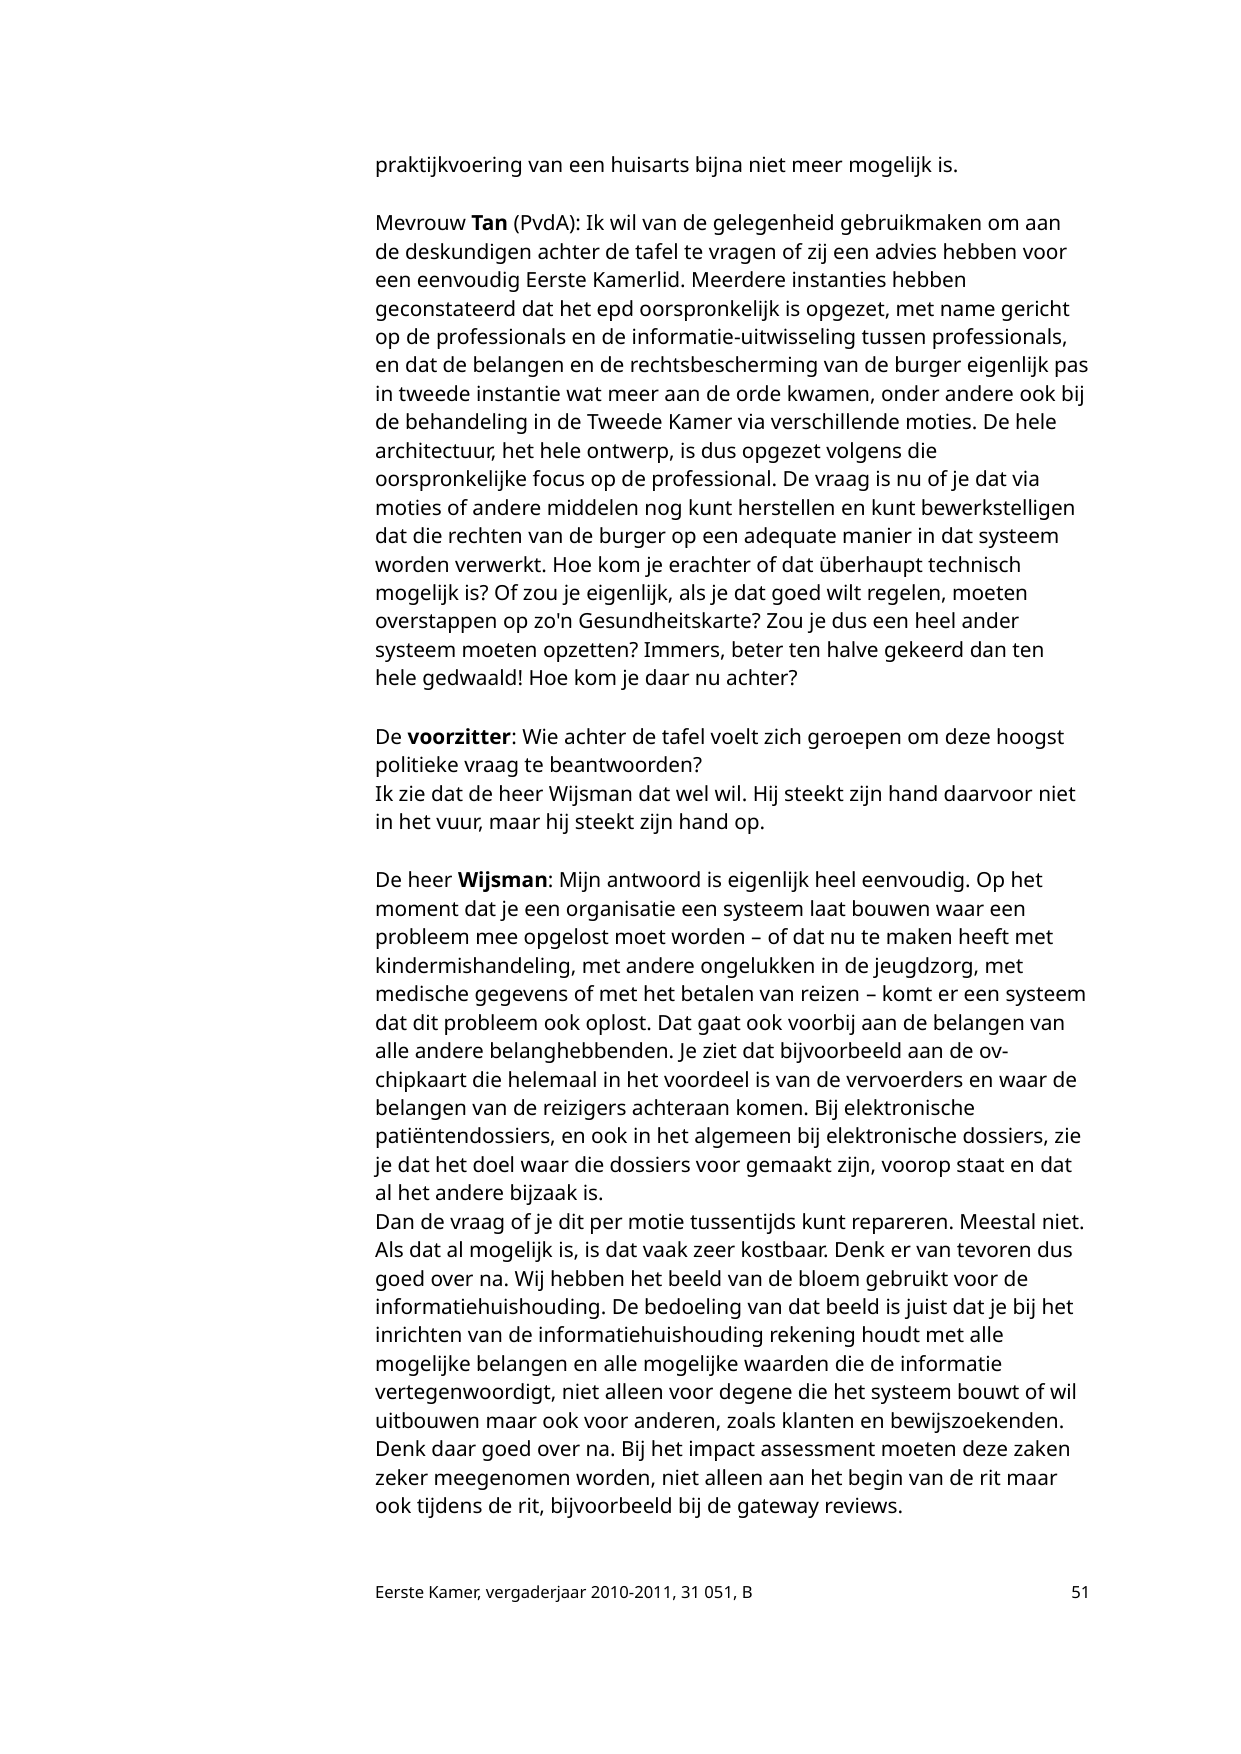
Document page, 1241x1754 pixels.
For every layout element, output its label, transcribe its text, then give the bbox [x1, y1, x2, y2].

text praktijkvoering van een huisarts bijna niet meer mogelijk is. [375, 150, 1090, 178]
text Ik zie dat de heer Wijsman dat wel wil. Hij steekt zijn hand daarvoor niet in het vuur, maar hij steekt zijn hand op. [375, 779, 1090, 836]
text Dan de vraag of je dit per motie tussentijds kunt repareren. Meestal niet. Als dat al mogelijk is, is dat vaak zeer kostbaar. Denk er van tevoren dus goed over na. Wij hebben het beeld van de bloem gebruikt voor de informatiehuishouding. De bedoeling van dat beeld is juist dat je bij het inrichten van de informatiehuishouding rekening houdt met alle mogelijke belangen en alle mogelijke waarden die de informatie vertegenwoordigt, niet alleen voor degene die het systeem bouwt of wil uitbouwen maar ook voor anderen, zoals klanten en bewijszoekenden. Denk daar goed over na. Bij het impact assessment moeten deze zaken zeker meegenomen worden, niet alleen aan het begin van de rit maar ook tijdens de rit, bijvoorbeeld bij de gateway reviews. [375, 1207, 1090, 1520]
text Mevrouw Tan (PvdA): Ik wil van de gelegenheid gebruikmaken om aan de deskundigen achter de tafel te vragen of zij een advies hebben voor een eenvoudig Eerste Kamerlid. Meerdere instanties hebben geconstateerd dat het epd oorspronkelijk is opgezet, met name gericht op de professionals en de informatie-uitwisseling tussen professionals, en dat de belangen en de rechtsbescherming van de burger eigenlijk pas in tweede instantie wat meer aan de orde kwamen, onder andere ook bij de behandeling in de Tweede Kamer via verschillende moties. De hele architectuur, het hele ontwerp, is dus opgezet volgens die oorspronkelijke focus op de professional. De vraag is nu of je dat via moties of andere middelen nog kunt herstellen en kunt bewerkstelligen dat die rechten van de burger op een adequate manier in dat systeem worden verwerkt. Hoe kom je erachter of dat überhaupt technisch mogelijk is? Of zou je eigenlijk, als je dat goed wilt regelen, moeten overstappen op zo'n Gesundheitskarte? Zou je dus een heel ander systeem moeten opzetten? Immers, beter ten halve gekeerd dan ten hele gedwaald! Hoe kom je daar nu achter? [375, 208, 1090, 692]
text De voorzitter: Wie achter de tafel voelt zich geroepen om deze hoogst politieke vraag te beantwoorden? [375, 722, 1090, 779]
text De heer Wijsman: Mijn antwoord is eigenlijk heel eenvoudig. Op het moment dat je een organisatie een systeem laat bouwen waar een probleem mee opgelost moet worden – of dat nu te maken heeft met kindermishandeling, met andere ongelukken in de jeugdzorg, met medische gegevens of met het betalen van reizen – komt er een systeem dat dit probleem ook oplost. Dat gaat ook voorbij aan de belangen van alle andere belanghebbenden. Je ziet dat bijvoorbeeld aan de ov-chipkaart die helemaal in het voordeel is van de vervoerders en waar de belangen van de reizigers achteraan komen. Bij elektronische patiëntendossiers, en ook in het algemeen bij elektronische dossiers, zie je dat het doel waar die dossiers voor gemaakt zijn, voorop staat en dat al het andere bijzaak is. [375, 866, 1090, 1207]
